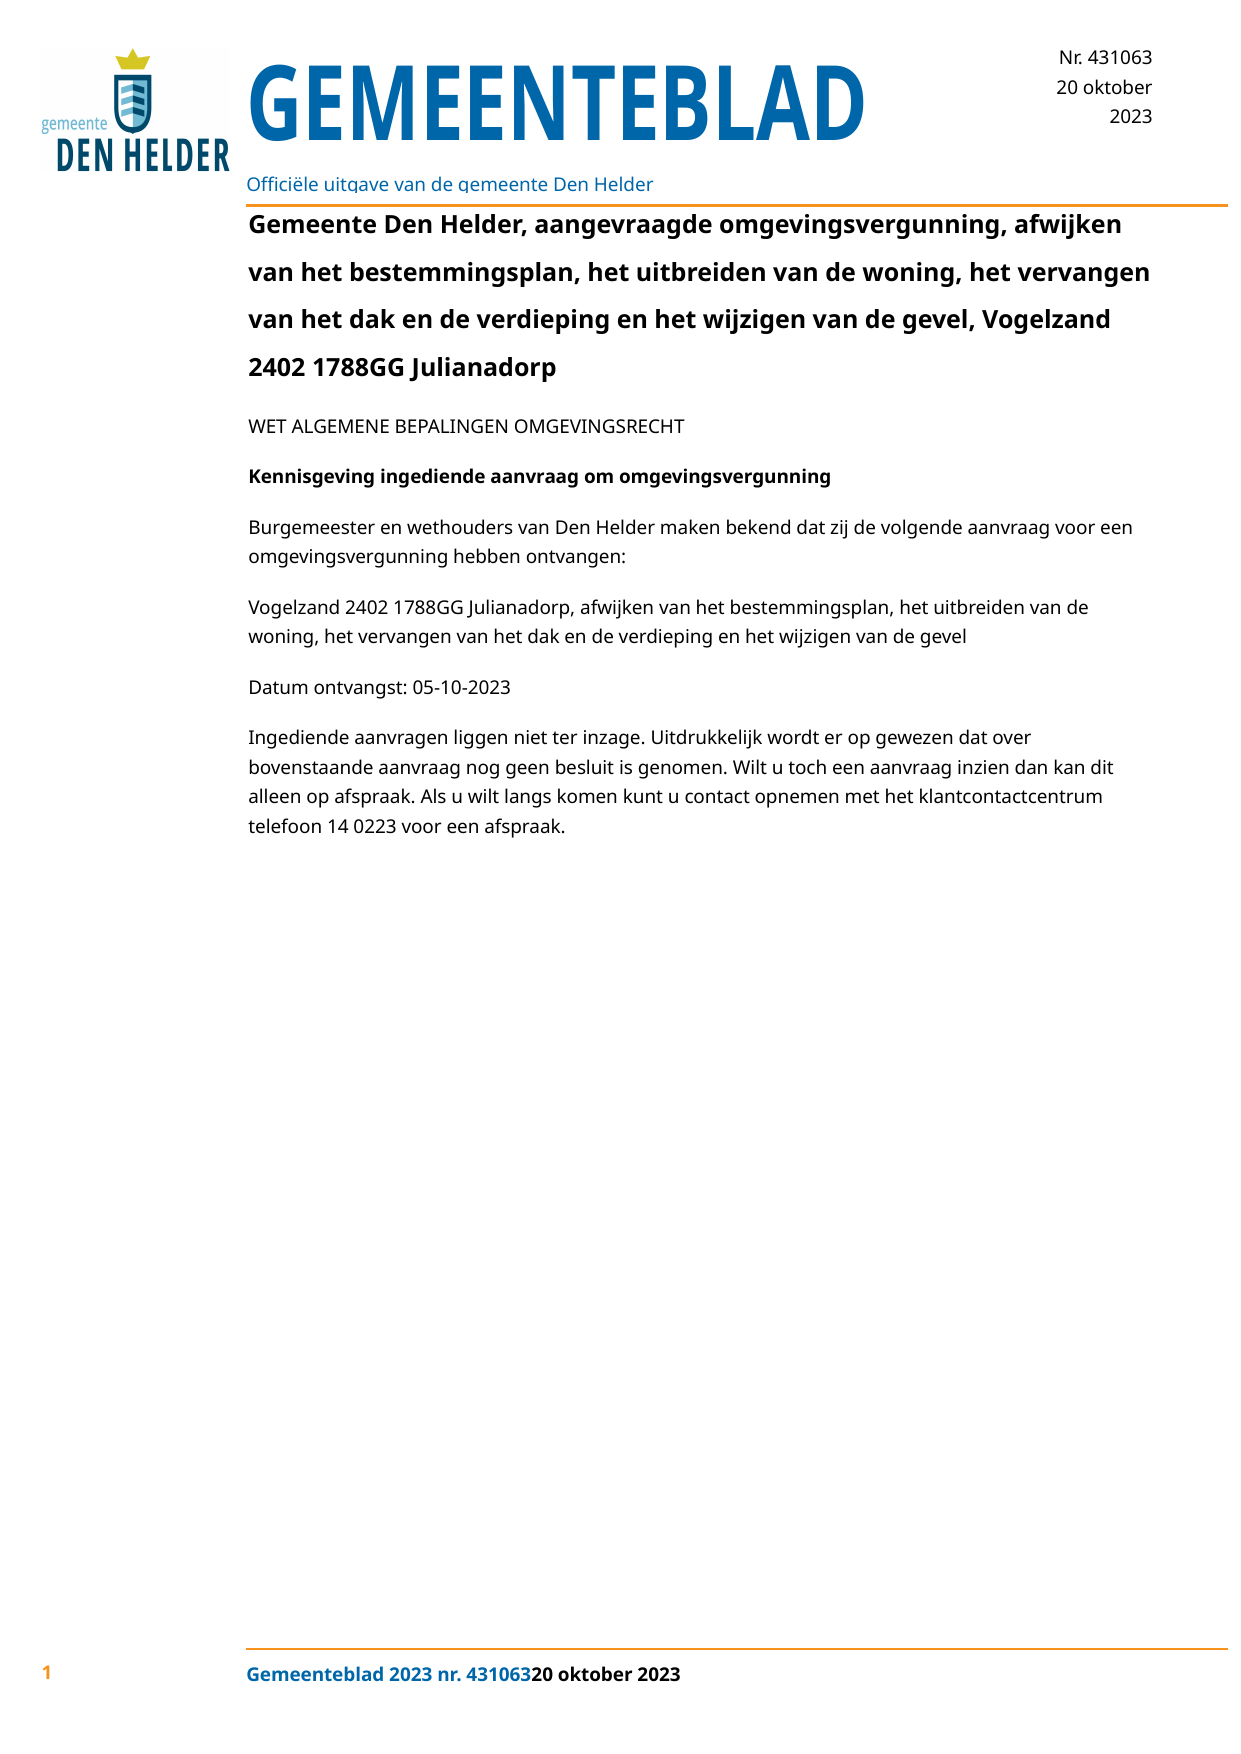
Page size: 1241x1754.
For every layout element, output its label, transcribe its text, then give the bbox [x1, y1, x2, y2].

picture [63, 144, 68, 165]
picture [130, 157, 135, 172]
text Ingediende aanvragen liggen niet ter inzage. Uitdrukkelijk wordt er op gewezen dat over bovenstaande aanvraag nog geen besluit is genomen. Wilt u toch een aanvraag inzien dan kan dit alleen op afspraak. Als u wilt langs komen kunt u contact opnemen met het klantcontactcentrum telefoon 14 0223 voor een afspraak. [248, 724, 1152, 839]
picture [100, 154, 106, 172]
text Datum ontvangst: 05-10-2023 [248, 674, 1152, 700]
text Kennisgeving ingediende aanvraag om omgevingsvergunning [248, 463, 1152, 489]
text Vogelzand 2402 1788GG Julianadorp, afwijken van het bestemmingsplan, het uitbreiden van de woning, het vervangen van het dak en de verdieping en het wijzigen van de gevel [248, 594, 1152, 649]
text Burgemeester en wethouders van Den Helder maken bekend dat zij de volgende aanvraag voor een omgevingsvergunning hebben ontvangen: [248, 514, 1152, 569]
picture [41, 47, 231, 172]
picture [182, 144, 187, 165]
text Gemeente Den Helder, aangevraagde omgevingsvergunning, afwijken van het bestemmingsplan, het uitbreiden van de woning, het vervangen van het dak en de verdieping en het wijzigen van de gevel, Vogelzand 2402 1788GG Julianadorp [248, 207, 1152, 384]
text WET ALGEMENE BEPALINGEN OMGEVINGSRECHT [248, 413, 1152, 439]
picture [220, 160, 224, 172]
